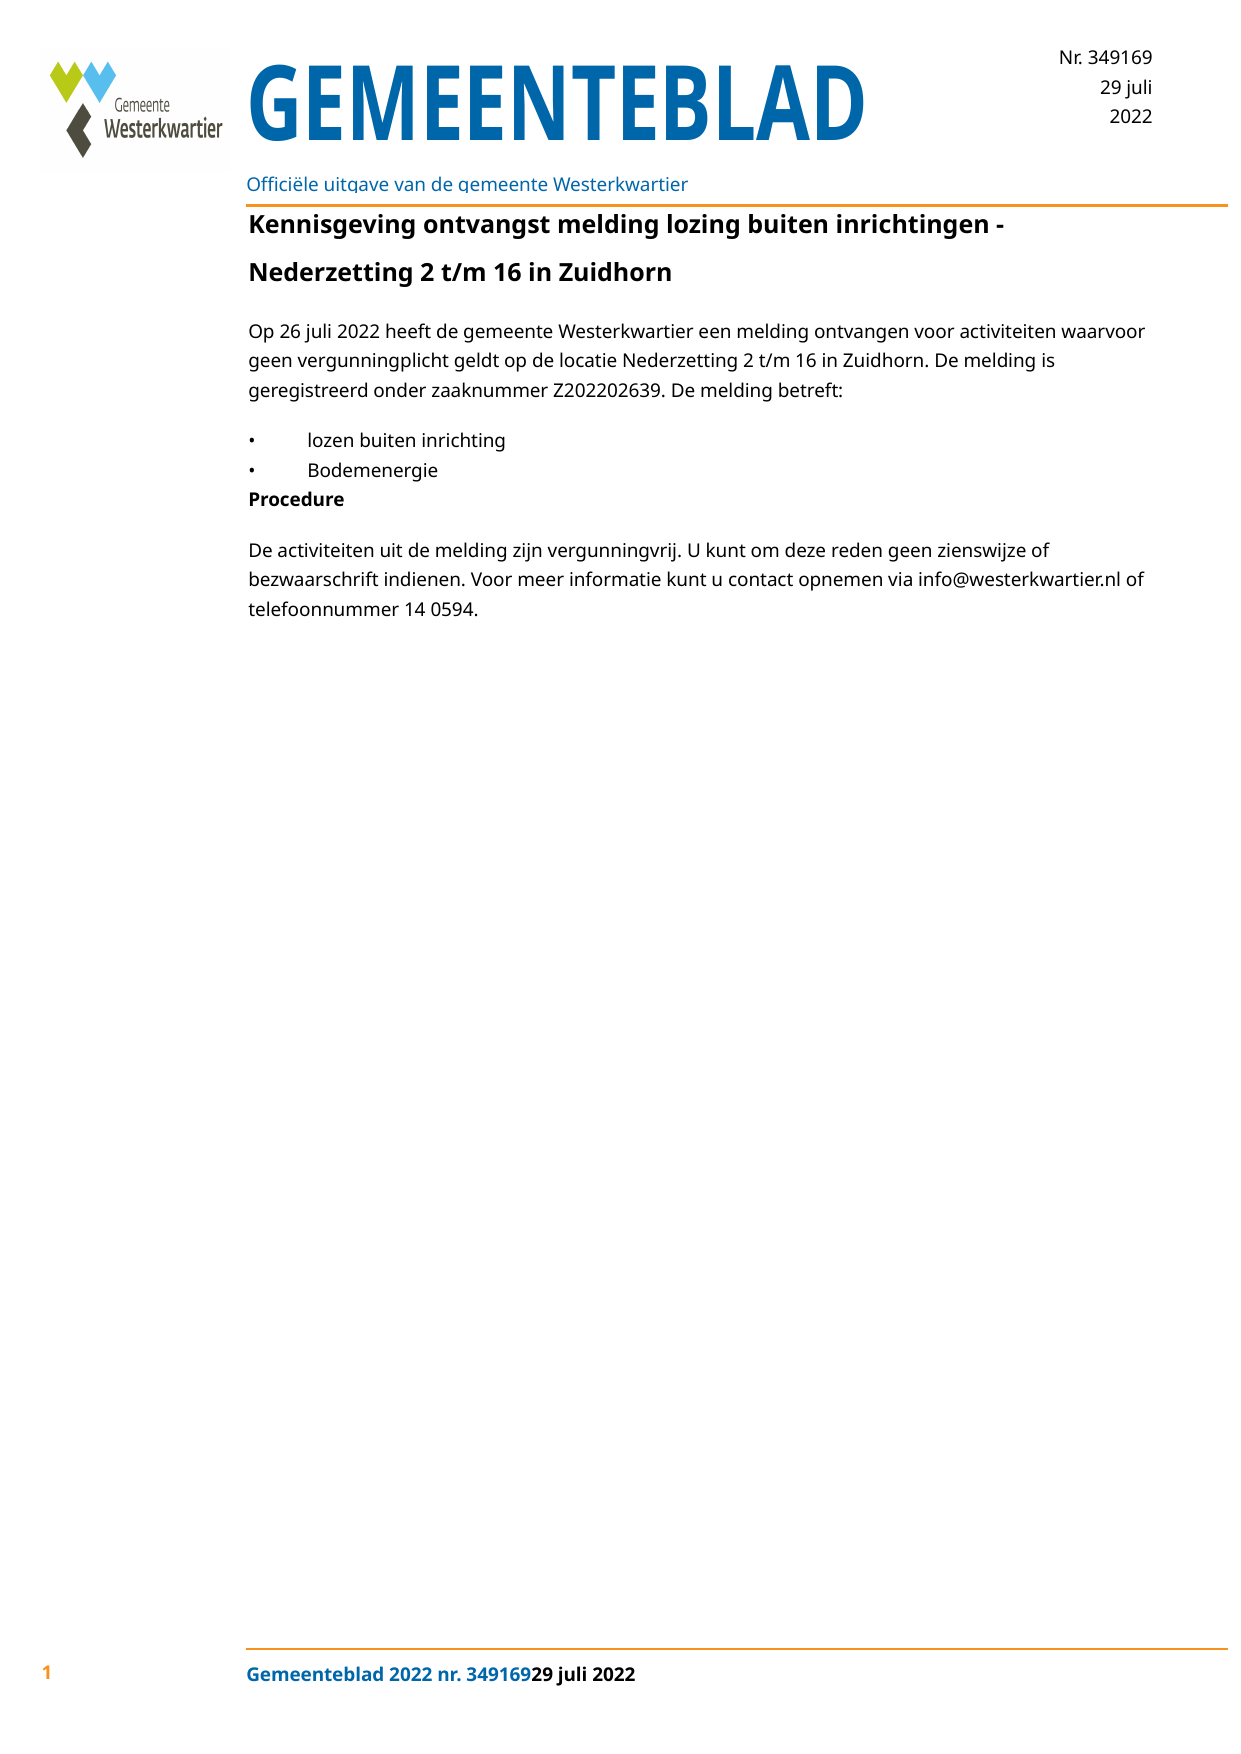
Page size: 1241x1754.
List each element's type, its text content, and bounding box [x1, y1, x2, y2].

picture [41, 47, 231, 172]
text De activiteiten uit de melding zijn vergunningvrij. U kunt om deze reden geen zienswijze of bezwaarschrift indienen. Voor meer informatie kunt u contact opnemen via info@westerkwartier.nl of telefoonnummer 14 0594. [248, 537, 1152, 622]
list Bodemenergie [248, 457, 1152, 483]
text Op 26 juli 2022 heeft de gemeente Westerkwartier een melding ontvangen voor activiteiten waarvoor geen vergunningplicht geldt op de locatie Nederzetting 2 t/m 16 in Zuidhorn. De melding is geregistreerd onder zaaknummer Z202202639. De melding betreft: [248, 318, 1152, 403]
text Kennisgeving ontvangst melding lozing buiten inrichtingen - Nederzetting 2 t/m 16 in Zuidhorn [248, 207, 1152, 288]
text Procedure [248, 487, 1152, 512]
list lozen buiten inrichting [248, 427, 1152, 453]
